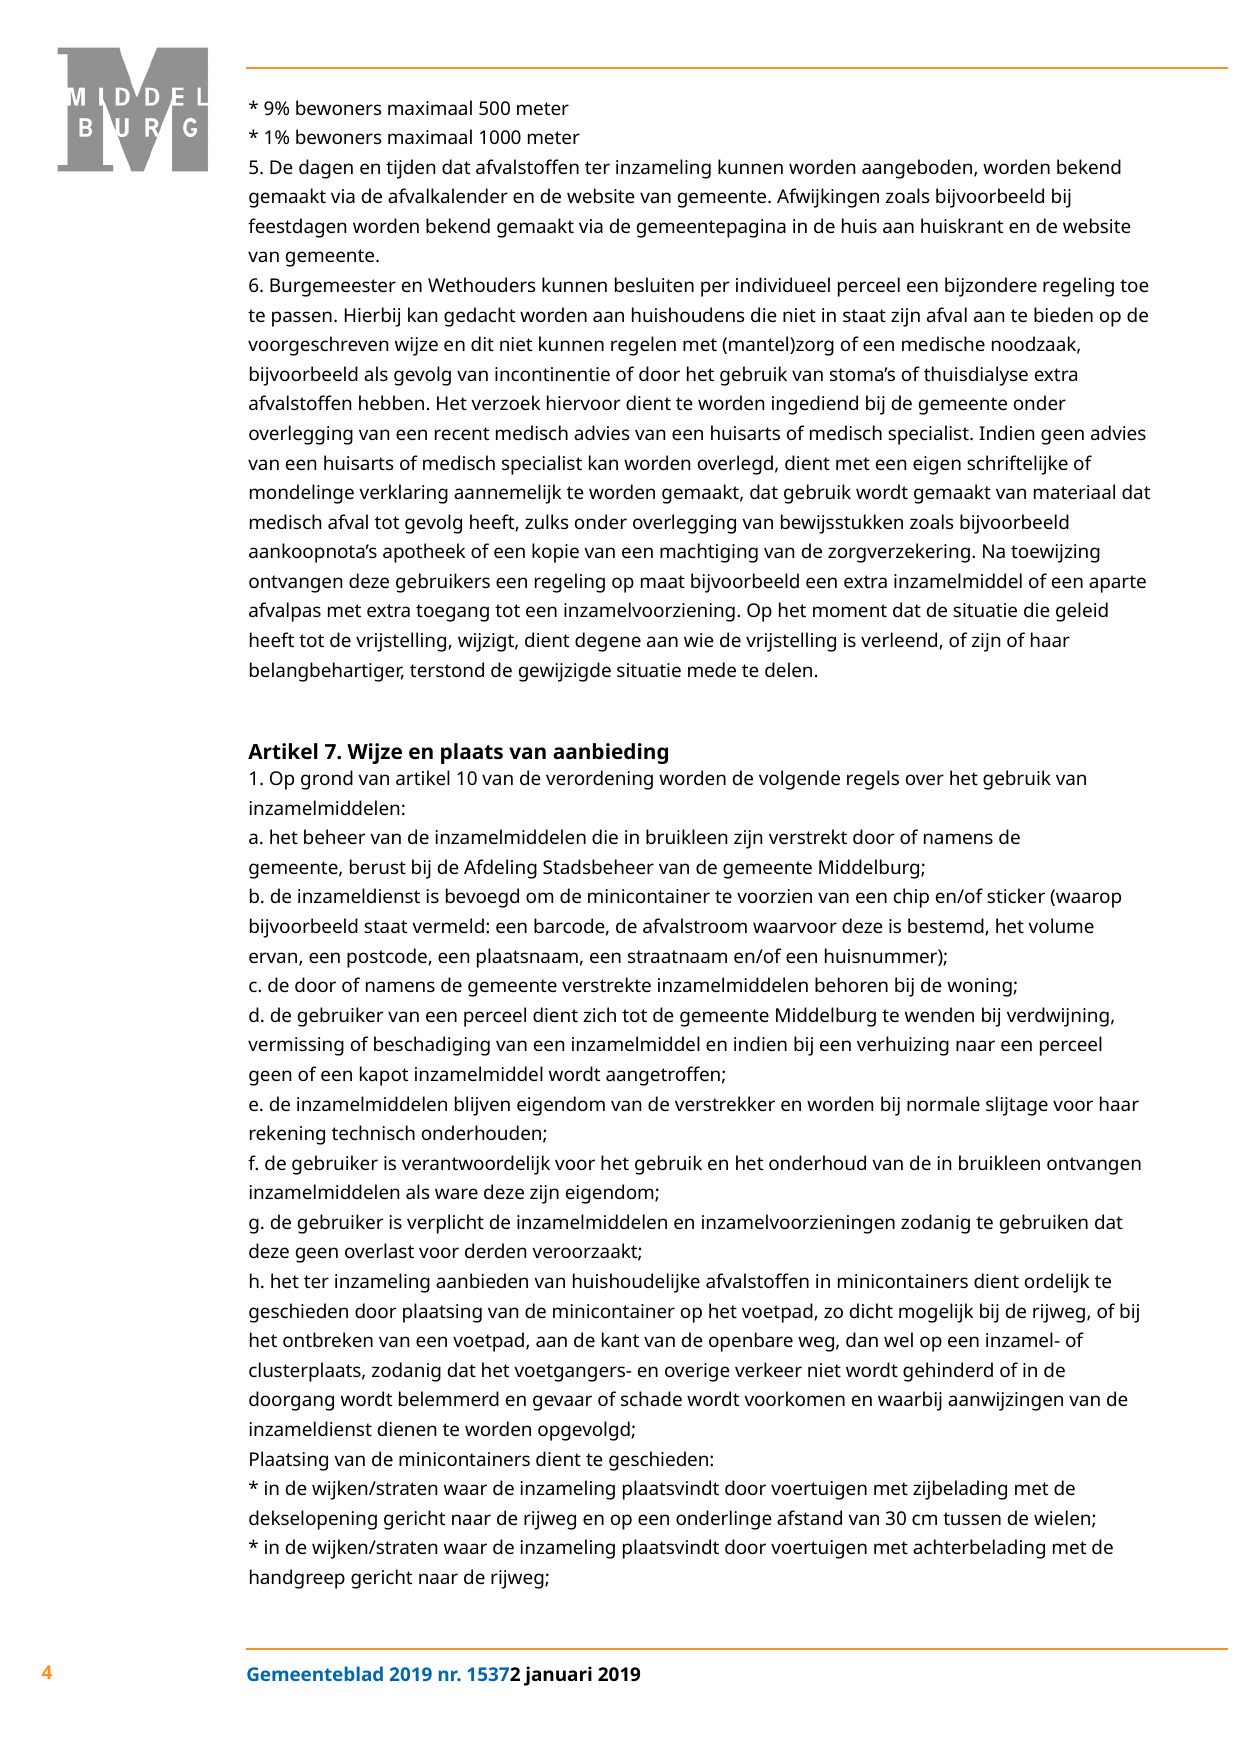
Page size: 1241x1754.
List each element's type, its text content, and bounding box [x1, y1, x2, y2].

text * in de wijken/straten waar de inzameling plaatsvindt door voertuigen met achterbelading met de handgreep gericht naar de rijweg; [248, 1534, 1152, 1590]
text Artikel 7. Wijze en plaats van aanbieding [248, 737, 1152, 765]
text a. het beheer van de inzamelmiddelen die in bruikleen zijn verstrekt door of namens de [248, 824, 1152, 850]
text g. de gebruiker is verplicht de inzamelmiddelen en inzamelvoorzieningen zodanig te gebruiken dat deze geen overlast voor derden veroorzaakt; [248, 1209, 1152, 1264]
text * 1% bewoners maximaal 1000 meter [248, 124, 1152, 150]
text e. de inzamelmiddelen blijven eigendom van de verstrekker en worden bij normale slijtage voor haar rekening technisch onderhouden; [248, 1091, 1152, 1146]
text 5. De dagen en tijden dat afvalstoffen ter inzameling kunnen worden aangeboden, worden bekend gemaakt via de afvalkalender en de website van gemeente. Afwijkingen zoals bijvoorbeeld bij feestdagen worden bekend gemaakt via de gemeentepagina in de huis aan huiskrant en de website van gemeente. [248, 154, 1152, 268]
text 6. Burgemeester en Wethouders kunnen besluiten per individueel perceel een bijzondere regeling toe te passen. Hierbij kan gedacht worden aan huishoudens die niet in staat zijn afval aan te bieden op de voorgeschreven wijze en dit niet kunnen regelen met (mantel)zorg of een medische noodzaak, bijvoorbeeld als gevolg van incontinentie of door het gebruik van stoma’s of thuisdialyse extra afvalstoffen hebben. Het verzoek hiervoor dient te worden ingediend bij de gemeente onder overlegging van een recent medisch advies van een huisarts of medisch specialist. Indien geen advies van een huisarts of medisch specialist kan worden overlegd, dient met een eigen schriftelijke of mondelinge verklaring aannemelijk te worden gemaakt, dat gebruik wordt gemaakt van materiaal dat medisch afval tot gevolg heeft, zulks onder overlegging van bewijsstukken zoals bijvoorbeeld aankoopnota’s apotheek of een kopie van een machtiging van de zorgverzekering. Na toewijzing ontvangen deze gebruikers een regeling op maat bijvoorbeeld een extra inzamelmiddel of een aparte afvalpas met extra toegang tot een inzamelvoorziening. Op het moment dat de situatie die geleid heeft tot de vrijstelling, wijzigt, dient degene aan wie de vrijstelling is verleend, of zijn of haar belangbehartiger, terstond de gewijzigde situatie mede te delen. [248, 272, 1152, 683]
picture [41, 47, 231, 172]
text 1. Op grond van artikel 10 van de verordening worden de volgende regels over het gebruik van inzamelmiddelen: [248, 765, 1152, 821]
text * in de wijken/straten waar de inzameling plaatsvindt door voertuigen met zijbelading met de dekselopening gericht naar de rijweg en op een onderlinge afstand van 30 cm tussen de wielen; [248, 1475, 1152, 1531]
text f. de gebruiker is verantwoordelijk voor het gebruik en het onderhoud van de in bruikleen ontvangen inzamelmiddelen als ware deze zijn eigendom; [248, 1150, 1152, 1205]
text Plaatsing van de minicontainers dient te geschieden: [248, 1446, 1152, 1471]
text b. de inzameldienst is bevoegd om de minicontainer te voorzien van een chip en/of sticker (waarop bijvoorbeeld staat vermeld: een barcode, de afvalstroom waarvoor deze is bestemd, het volume ervan, een postcode, een plaatsnaam, een straatnaam en/of een huisnummer); [248, 884, 1152, 968]
text * 9% bewoners maximaal 500 meter [248, 95, 1152, 121]
text gemeente, berust bij de Afdeling Stadsbeheer van de gemeente Middelburg; [248, 854, 1152, 880]
text h. het ter inzameling aanbieden van huishoudelijke afvalstoffen in minicontainers dient ordelijk te geschieden door plaatsing van de minicontainer op het voetpad, zo dicht mogelijk bij de rijweg, of bij het ontbreken van een voetpad, aan de kant van de openbare weg, dan wel op een inzamel- of clusterplaats, zodanig dat het voetgangers- en overige verkeer niet wordt gehinderd of in de doorgang wordt belemmerd en gevaar of schade wordt voorkomen en waarbij aanwijzingen van de inzameldienst dienen te worden opgevolgd; [248, 1268, 1152, 1442]
text c. de door of namens de gemeente verstrekte inzamelmiddelen behoren bij de woning; [248, 972, 1152, 998]
text d. de gebruiker van een perceel dient zich tot de gemeente Middelburg te wenden bij verdwijning, vermissing of beschadiging van een inzamelmiddel en indien bij een verhuizing naar een perceel geen of een kapot inzamelmiddel wordt aangetroffen; [248, 1002, 1152, 1087]
